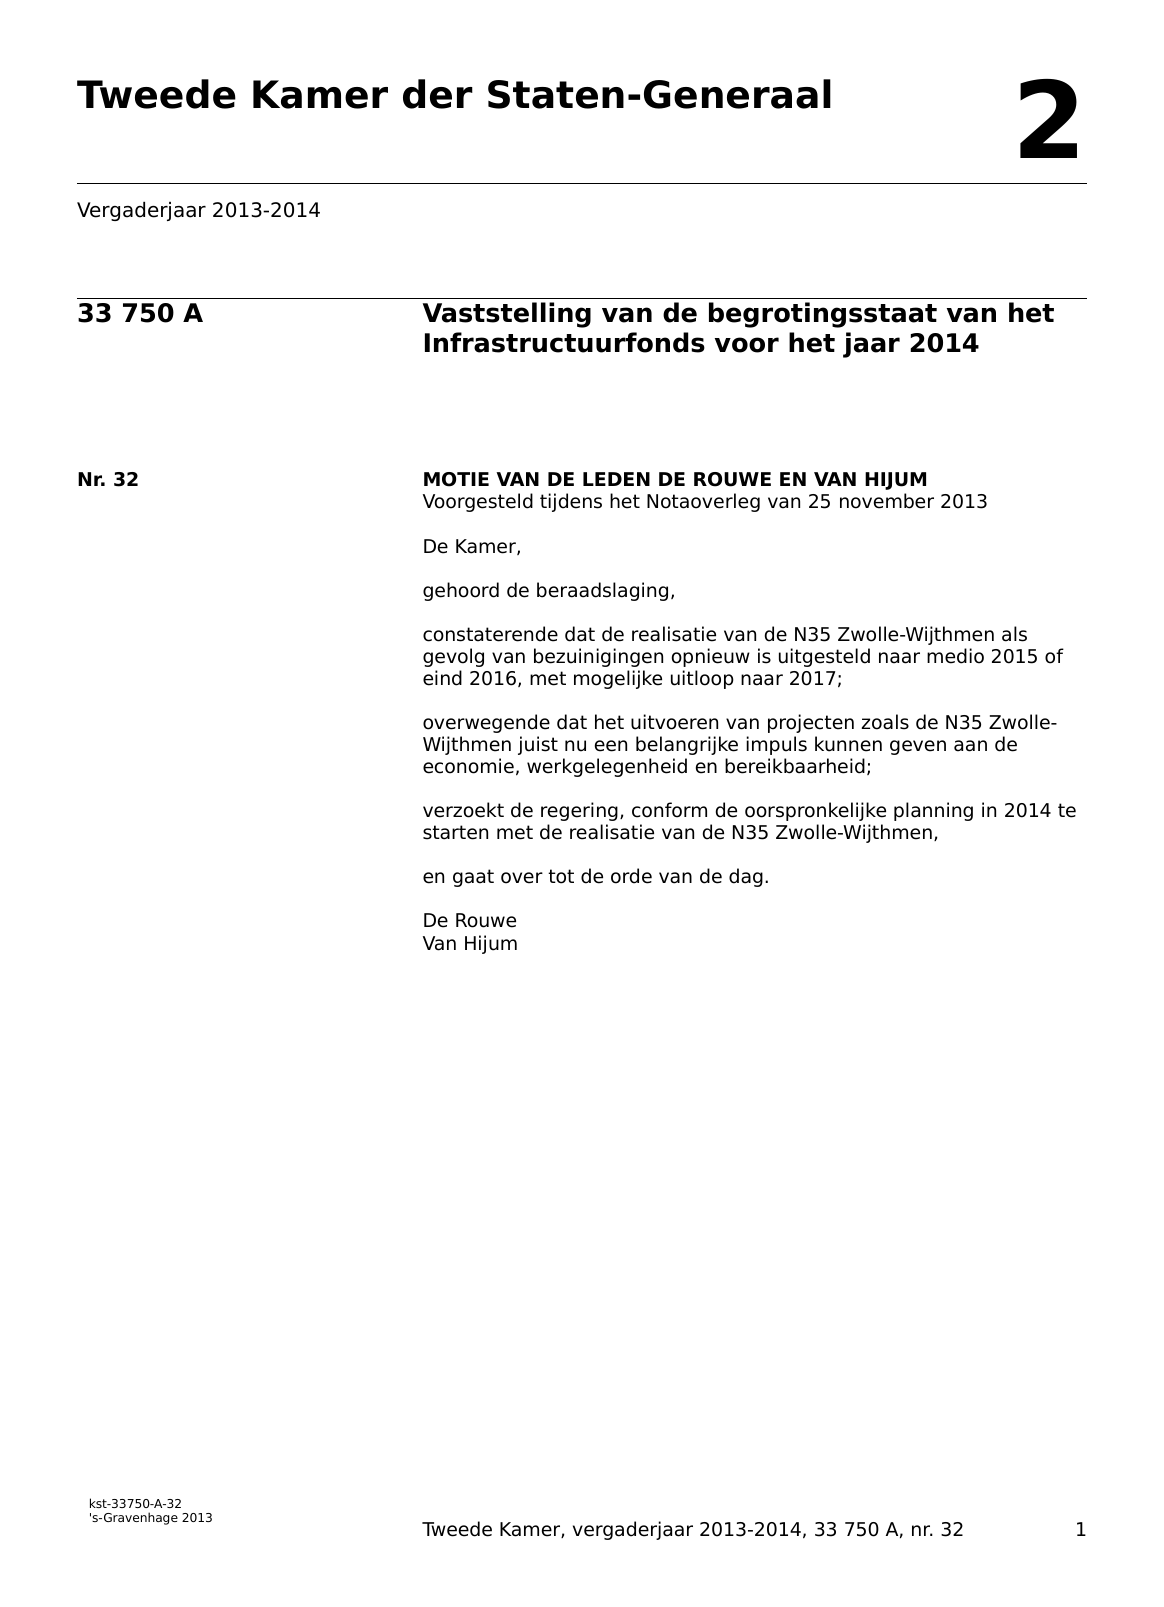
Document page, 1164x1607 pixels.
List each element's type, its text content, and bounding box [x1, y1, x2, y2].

text Van Hijum [422, 932, 1087, 954]
text gehoord de beraadslaging, [422, 580, 1087, 602]
table_header Tweede Kamer der Staten-Generaal [77, 59, 886, 183]
table_cell Vergaderjaar 2013-2014 [77, 184, 1087, 298]
text 's-Gravenhage 2013 [88, 1511, 323, 1525]
text De Rouwe [422, 910, 1087, 932]
text en gaat over tot de orde van de dag. [422, 866, 1087, 888]
subtitle 33 750 A Vaststelling van de begrotingsstaat van het Infrastructuurfonds voor het jaar 2014 [77, 299, 1087, 358]
subtitle Nr. 32 MOTIE VAN DE LEDEN DE ROUWE EN VAN HIJUM [77, 469, 1087, 491]
text overwegende dat het uitvoeren van projecten zoals de N35 Zwolle-Wijthmen juist nu een belangrijke impuls kunnen geven aan de economie, werkgelegenheid en bereikbaarheid; [422, 712, 1087, 778]
text De Kamer, [422, 536, 1087, 557]
text kst-33750-A-32 [88, 1497, 323, 1511]
text constaterende dat de realisatie van de N35 Zwolle-Wijthmen als gevolg van bezuinigingen opnieuw is uitgesteld naar medio 2015 of eind 2016, met mogelijke uitloop naar 2017; [422, 624, 1087, 690]
table_header 2 [886, 59, 1087, 183]
text Voorgesteld tijdens het Notaoverleg van 25 november 2013 [422, 491, 1087, 513]
text verzoekt de regering, conform de oorspronkelijke planning in 2014 te starten met de realisatie van de N35 Zwolle-Wijthmen, [422, 800, 1087, 844]
